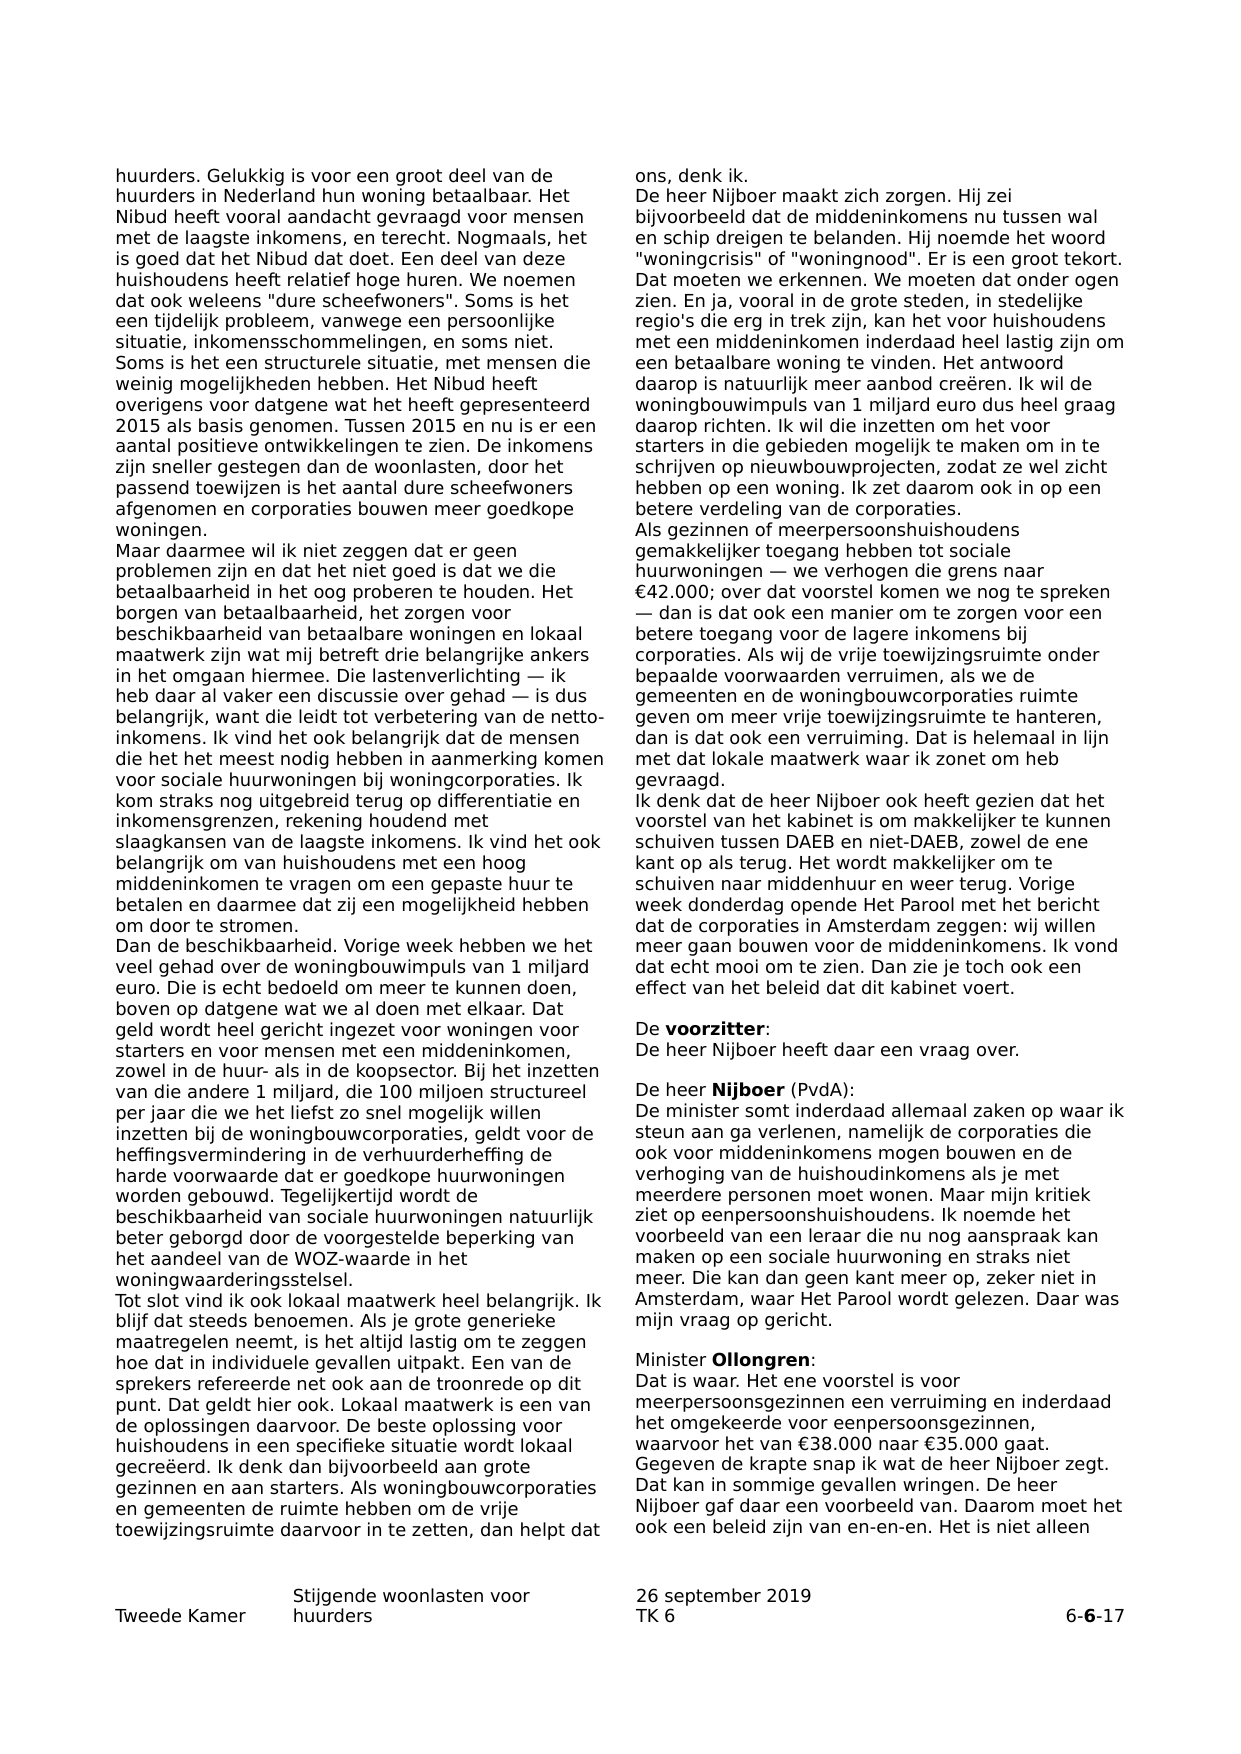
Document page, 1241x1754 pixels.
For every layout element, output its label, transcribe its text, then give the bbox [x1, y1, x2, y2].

text Dan de beschikbaarheid. Vorige week hebben we het veel gehad over de woningbouwimpuls van 1 miljard euro. Die is echt bedoeld om meer te kunnen doen, boven op datgene wat we al doen met elkaar. Dat geld wordt heel gericht ingezet voor woningen voor starters en voor mensen met een middeninkomen, zowel in de huur- als in de koopsector. Bij het inzetten van die andere 1 miljard, die 100 miljoen structureel per jaar die we het liefst zo snel mogelijk willen inzetten bij de woningbouwcorporaties, geldt voor de heffingsvermindering in de verhuurderheffing de harde voorwaarde dat er goedkope huurwoningen worden gebouwd. Tegelijkertijd wordt de beschikbaarheid van sociale huurwoningen natuurlijk beter geborgd door de voorgestelde beperking van het aandeel van de WOZ-waarde in het woningwaarderingsstelsel. [115, 936, 605, 1290]
text De minister somt inderdaad allemaal zaken op waar ik steun aan ga verlenen, namelijk de corporaties die ook voor middeninkomens mogen bouwen en de verhoging van de huishoudinkomens als je met meerdere personen moet wonen. Maar mijn kritiek ziet op eenpersoonshuishoudens. Ik noemde het voorbeeld van een leraar die nu nog aanspraak kan maken op een sociale huurwoning en straks niet meer. Die kan dan geen kant meer op, zeker niet in Amsterdam, waar Het Parool wordt gelezen. Daar was mijn vraag op gericht. [635, 1101, 1125, 1330]
text Maar daarmee wil ik niet zeggen dat er geen problemen zijn en dat het niet goed is dat we die betaalbaarheid in het oog proberen te houden. Het borgen van betaalbaarheid, het zorgen voor beschikbaarheid van betaalbare woningen en lokaal maatwerk zijn wat mij betreft drie belangrijke ankers in het omgaan hiermee. Die lastenverlichting — ik heb daar al vaker een discussie over gehad — is dus belangrijk, want die leidt tot verbetering van de netto-inkomens. Ik vind het ook belangrijk dat de mensen die het het meest nodig hebben in aanmerking komen voor sociale huurwoningen bij woningcorporaties. Ik kom straks nog uitgebreid terug op differentiatie en inkomensgrenzen, rekening houdend met slaagkansen van de laagste inkomens. Ik vind het ook belangrijk om van huishoudens met een hoog middeninkomen te vragen om een gepaste huur te betalen en daarmee dat zij een mogelijkheid hebben om door te stromen. [115, 540, 605, 936]
text De heer Nijboer heeft daar een vraag over. [635, 1039, 1125, 1060]
text ons, denk ik. [635, 165, 1125, 186]
text Tot slot vind ik ook lokaal maatwerk heel belangrijk. Ik blijf dat steeds benoemen. Als je grote generieke maatregelen neemt, is het altijd lastig om te zeggen hoe dat in individuele gevallen uitpakt. Een van de sprekers refereerde net ook aan de troonrede op dit punt. Dat geldt hier ook. Lokaal maatwerk is een van de oplossingen daarvoor. De beste oplossing voor huishoudens in een specifieke situatie wordt lokaal gecreëerd. Ik denk dan bijvoorbeeld aan grote gezinnen en aan starters. Als woningbouwcorporaties en gemeenten de ruimte hebben om de vrije toewijzingsruimte daarvoor in te zetten, dan helpt dat [115, 1290, 605, 1540]
text huurders. Gelukkig is voor een groot deel van de huurders in Nederland hun woning betaalbaar. Het Nibud heeft vooral aandacht gevraagd voor mensen met de laagste inkomens, en terecht. Nogmaals, het is goed dat het Nibud dat doet. Een deel van deze huishoudens heeft relatief hoge huren. We noemen dat ook weleens "dure scheefwoners". Soms is het een tijdelijk probleem, vanwege een persoonlijke situatie, inkomensschommelingen, en soms niet. Soms is het een structurele situatie, met mensen die weinig mogelijkheden hebben. Het Nibud heeft overigens voor datgene wat het heeft gepresenteerd 2015 als basis genomen. Tussen 2015 en nu is er een aantal positieve ontwikkelingen te zien. De inkomens zijn sneller gestegen dan de woonlasten, door het passend toewijzen is het aantal dure scheefwoners afgenomen en corporaties bouwen meer goedkope woningen. [115, 165, 605, 540]
text Ik denk dat de heer Nijboer ook heeft gezien dat het voorstel van het kabinet is om makkelijker te kunnen schuiven tussen DAEB en niet-DAEB, zowel de ene kant op als terug. Het wordt makkelijker om te schuiven naar middenhuur en weer terug. Vorige week donderdag opende Het Parool met het bericht dat de corporaties in Amsterdam zeggen: wij willen meer gaan bouwen voor de middeninkomens. Ik vond dat echt mooi om te zien. Dan zie je toch ook een effect van het beleid dat dit kabinet voert. [635, 790, 1125, 999]
text Minister Ollongren: [635, 1350, 1125, 1371]
text De heer Nijboer (PvdA): [635, 1080, 1125, 1101]
text Dat is waar. Het ene voorstel is voor meerpersoonsgezinnen een verruiming en inderdaad het omgekeerde voor eenpersoonsgezinnen, waarvoor het van €38.000 naar €35.000 gaat. Gegeven de krapte snap ik wat de heer Nijboer zegt. Dat kan in sommige gevallen wringen. De heer Nijboer gaf daar een voorbeeld van. Daarom moet het ook een beleid zijn van en-en-en. Het is niet alleen [635, 1371, 1125, 1537]
text De voorzitter: [635, 1019, 1125, 1039]
text Als gezinnen of meerpersoonshuishoudens gemakkelijker toegang hebben tot sociale huurwoningen — we verhogen die grens naar €42.000; over dat voorstel komen we nog te spreken — dan is dat ook een manier om te zorgen voor een betere toegang voor de lagere inkomens bij corporaties. Als wij de vrije toewijzingsruimte onder bepaalde voorwaarden verruimen, als we de gemeenten en de woningbouwcorporaties ruimte geven om meer vrije toewijzingsruimte te hanteren, dan is dat ook een verruiming. Dat is helemaal in lijn met dat lokale maatwerk waar ik zonet om heb gevraagd. [635, 519, 1125, 790]
text De heer Nijboer maakt zich zorgen. Hij zei bijvoorbeeld dat de middeninkomens nu tussen wal en schip dreigen te belanden. Hij noemde het woord "woningcrisis" of "woningnood". Er is een groot tekort. Dat moeten we erkennen. We moeten dat onder ogen zien. En ja, vooral in de grote steden, in stedelijke regio's die erg in trek zijn, kan het voor huishoudens met een middeninkomen inderdaad heel lastig zijn om een betaalbare woning te vinden. Het antwoord daarop is natuurlijk meer aanbod creëren. Ik wil de woningbouwimpuls van 1 miljard euro dus heel graag daarop richten. Ik wil die inzetten om het voor starters in die gebieden mogelijk te maken om in te schrijven op nieuwbouwprojecten, zodat ze wel zicht hebben op een woning. Ik zet daarom ook in op een betere verdeling van de corporaties. [635, 186, 1125, 519]
